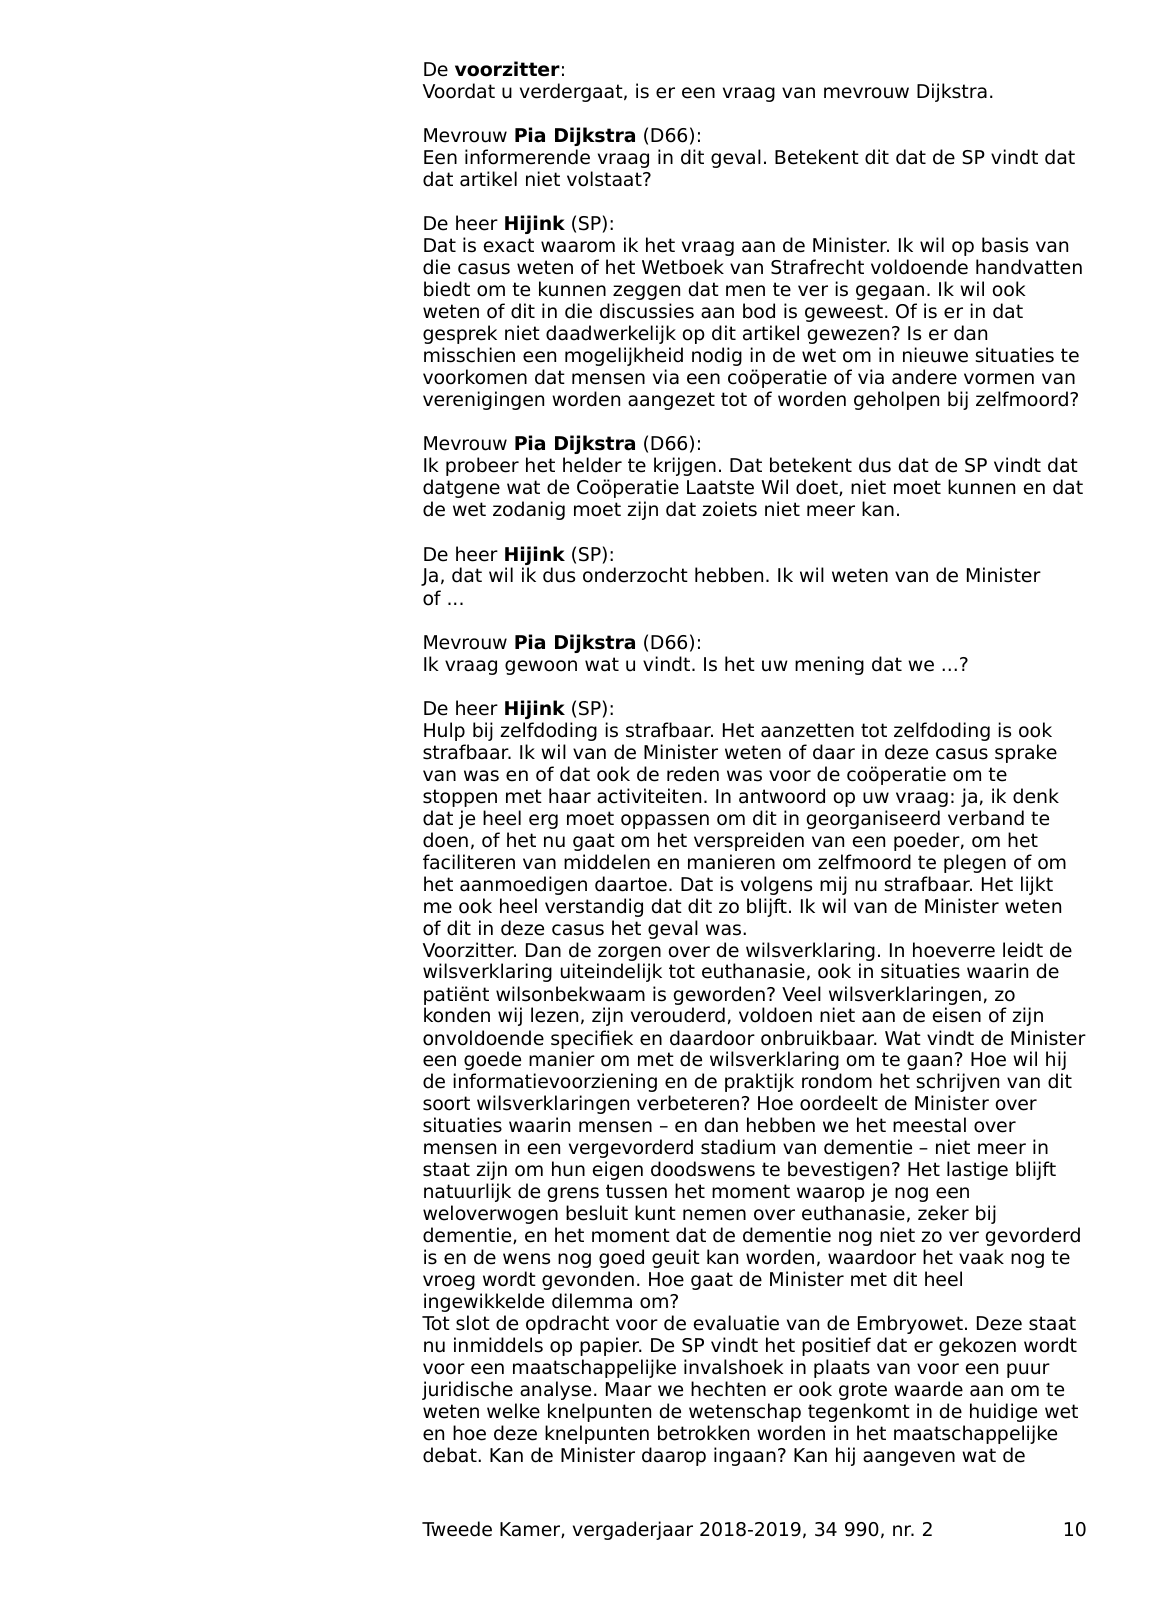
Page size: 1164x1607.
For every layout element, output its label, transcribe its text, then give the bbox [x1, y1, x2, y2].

text Ja, dat wil ik dus onderzocht hebben. Ik wil weten van de Minister of ... [422, 565, 1087, 609]
text Voorzitter. Dan de zorgen over de wilsverklaring. In hoeverre leidt de wilsverklaring uiteindelijk tot euthanasie, ook in situaties waarin de patiënt wilsonbekwaam is geworden? Veel wilsverklaringen, zo konden wij lezen, zijn verouderd, voldoen niet aan de eisen of zijn onvoldoende specifiek en daardoor onbruikbaar. Wat vindt de Minister een goede manier om met de wilsverklaring om te gaan? Hoe wil hij de informatievoorziening en de praktijk rondom het schrijven van dit soort wilsverklaringen verbeteren? Hoe oordeelt de Minister over situaties waarin mensen – en dan hebben we het meestal over mensen in een vergevorderd stadium van dementie – niet meer in staat zijn om hun eigen doodswens te bevestigen? Het lastige blijft natuurlijk de grens tussen het moment waarop je nog een weloverwogen besluit kunt nemen over euthanasie, zeker bij dementie, en het moment dat de dementie nog niet zo ver gevorderd is en de wens nog goed geuit kan worden, waardoor het vaak nog te vroeg wordt gevonden. Hoe gaat de Minister met dit heel ingewikkelde dilemma om? [422, 939, 1087, 1313]
text Hulp bij zelfdoding is strafbaar. Het aanzetten tot zelfdoding is ook strafbaar. Ik wil van de Minister weten of daar in deze casus sprake van was en of dat ook de reden was voor de coöperatie om te stoppen met haar activiteiten. In antwoord op uw vraag: ja, ik denk dat je heel erg moet oppassen om dit in georganiseerd verband te doen, of het nu gaat om het verspreiden van een poeder, om het faciliteren van middelen en manieren om zelfmoord te plegen of om het aanmoedigen daartoe. Dat is volgens mij nu strafbaar. Het lijkt me ook heel verstandig dat dit zo blijft. Ik wil van de Minister weten of dit in deze casus het geval was. [422, 720, 1087, 939]
text Mevrouw Pia Dijkstra (D66): [422, 632, 1087, 653]
text Mevrouw Pia Dijkstra (D66): [422, 125, 1087, 147]
text Mevrouw Pia Dijkstra (D66): [422, 433, 1087, 455]
text Ik probeer het helder te krijgen. Dat betekent dus dat de SP vindt dat datgene wat de Coöperatie Laatste Wil doet, niet moet kunnen en dat de wet zodanig moet zijn dat zoiets niet meer kan. [422, 455, 1087, 521]
text De heer Hijink (SP): [422, 543, 1087, 565]
text Dat is exact waarom ik het vraag aan de Minister. Ik wil op basis van die casus weten of het Wetboek van Strafrecht voldoende handvatten biedt om te kunnen zeggen dat men te ver is gegaan. Ik wil ook weten of dit in die discussies aan bod is geweest. Of is er in dat gesprek niet daadwerkelijk op dit artikel gewezen? Is er dan misschien een mogelijkheid nodig in de wet om in nieuwe situaties te voorkomen dat mensen via een coöperatie of via andere vormen van verenigingen worden aangezet tot of worden geholpen bij zelfmoord? [422, 235, 1087, 411]
text De heer Hijink (SP): [422, 698, 1087, 720]
text De heer Hijink (SP): [422, 213, 1087, 235]
text Tot slot de opdracht voor de evaluatie van de Embryowet. Deze staat nu inmiddels op papier. De SP vindt het positief dat er gekozen wordt voor een maatschappelijke invalshoek in plaats van voor een puur juridische analyse. Maar we hechten er ook grote waarde aan om te weten welke knelpunten de wetenschap tegenkomt in de huidige wet en hoe deze knelpunten betrokken worden in het maatschappelijke debat. Kan de Minister daarop ingaan? Kan hij aangeven wat de [422, 1313, 1087, 1467]
text De voorzitter: [422, 59, 1087, 81]
text Voordat u verdergaat, is er een vraag van mevrouw Dijkstra. [422, 81, 1087, 103]
text Ik vraag gewoon wat u vindt. Is het uw mening dat we ...? [422, 653, 1087, 676]
text Een informerende vraag in dit geval. Betekent dit dat de SP vindt dat dat artikel niet volstaat? [422, 147, 1087, 191]
